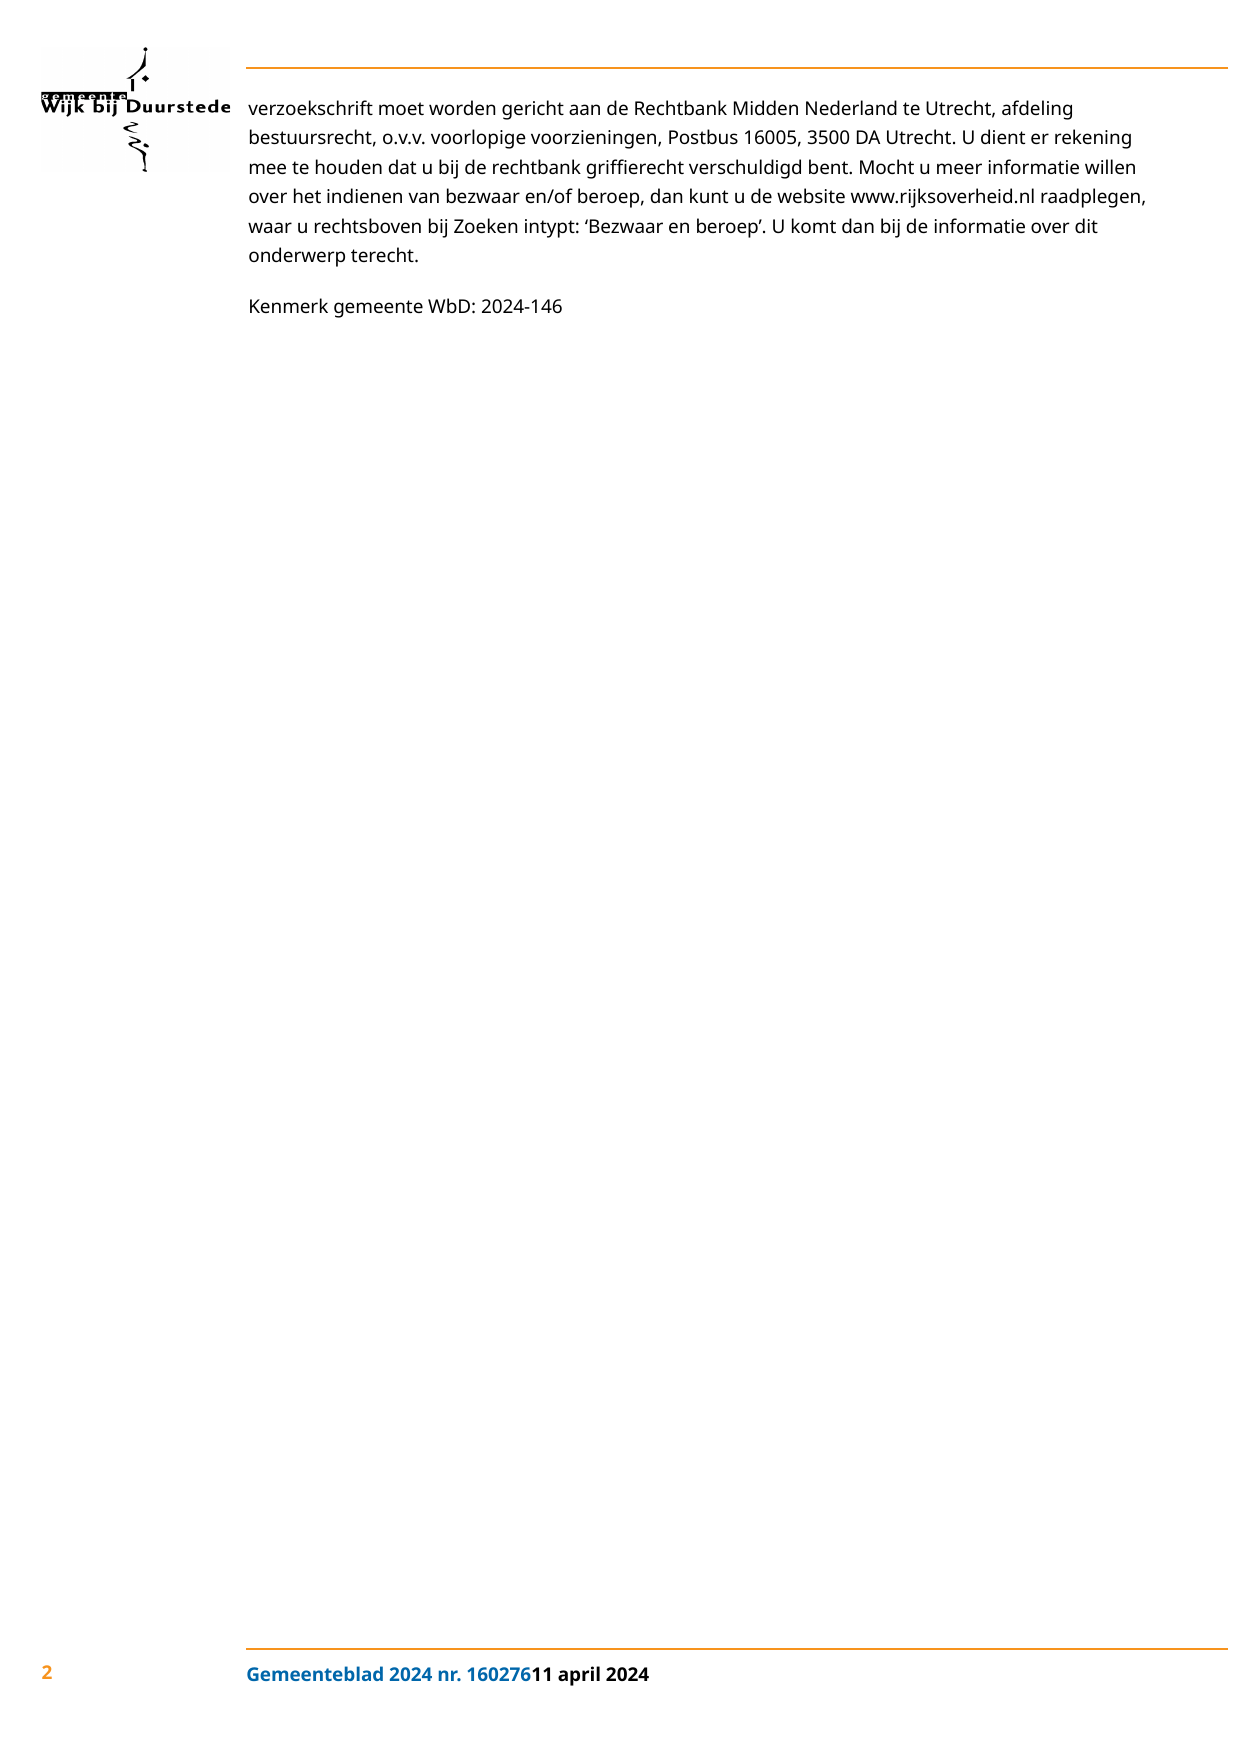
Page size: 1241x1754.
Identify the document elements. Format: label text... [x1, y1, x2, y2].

picture [41, 47, 231, 172]
text Kenmerk gemeente WbD: 2024-146 [248, 293, 1152, 319]
text verzoekschrift moet worden gericht aan de Rechtbank Midden Nederland te Utrecht, afdeling bestuursrecht, o.v.v. voorlopige voorzieningen, Postbus 16005, 3500 DA Utrecht. U dient er rekening mee te houden dat u bij de rechtbank griffierecht verschuldigd bent. Mocht u meer informatie willen over het indienen van bezwaar en/of beroep, dan kunt u de website www.rijksoverheid.nl raadplegen, waar u rechtsboven bij Zoeken intypt: ‘Bezwaar en beroep’. U komt dan bij de informatie over dit onderwerp terecht. [248, 95, 1152, 268]
